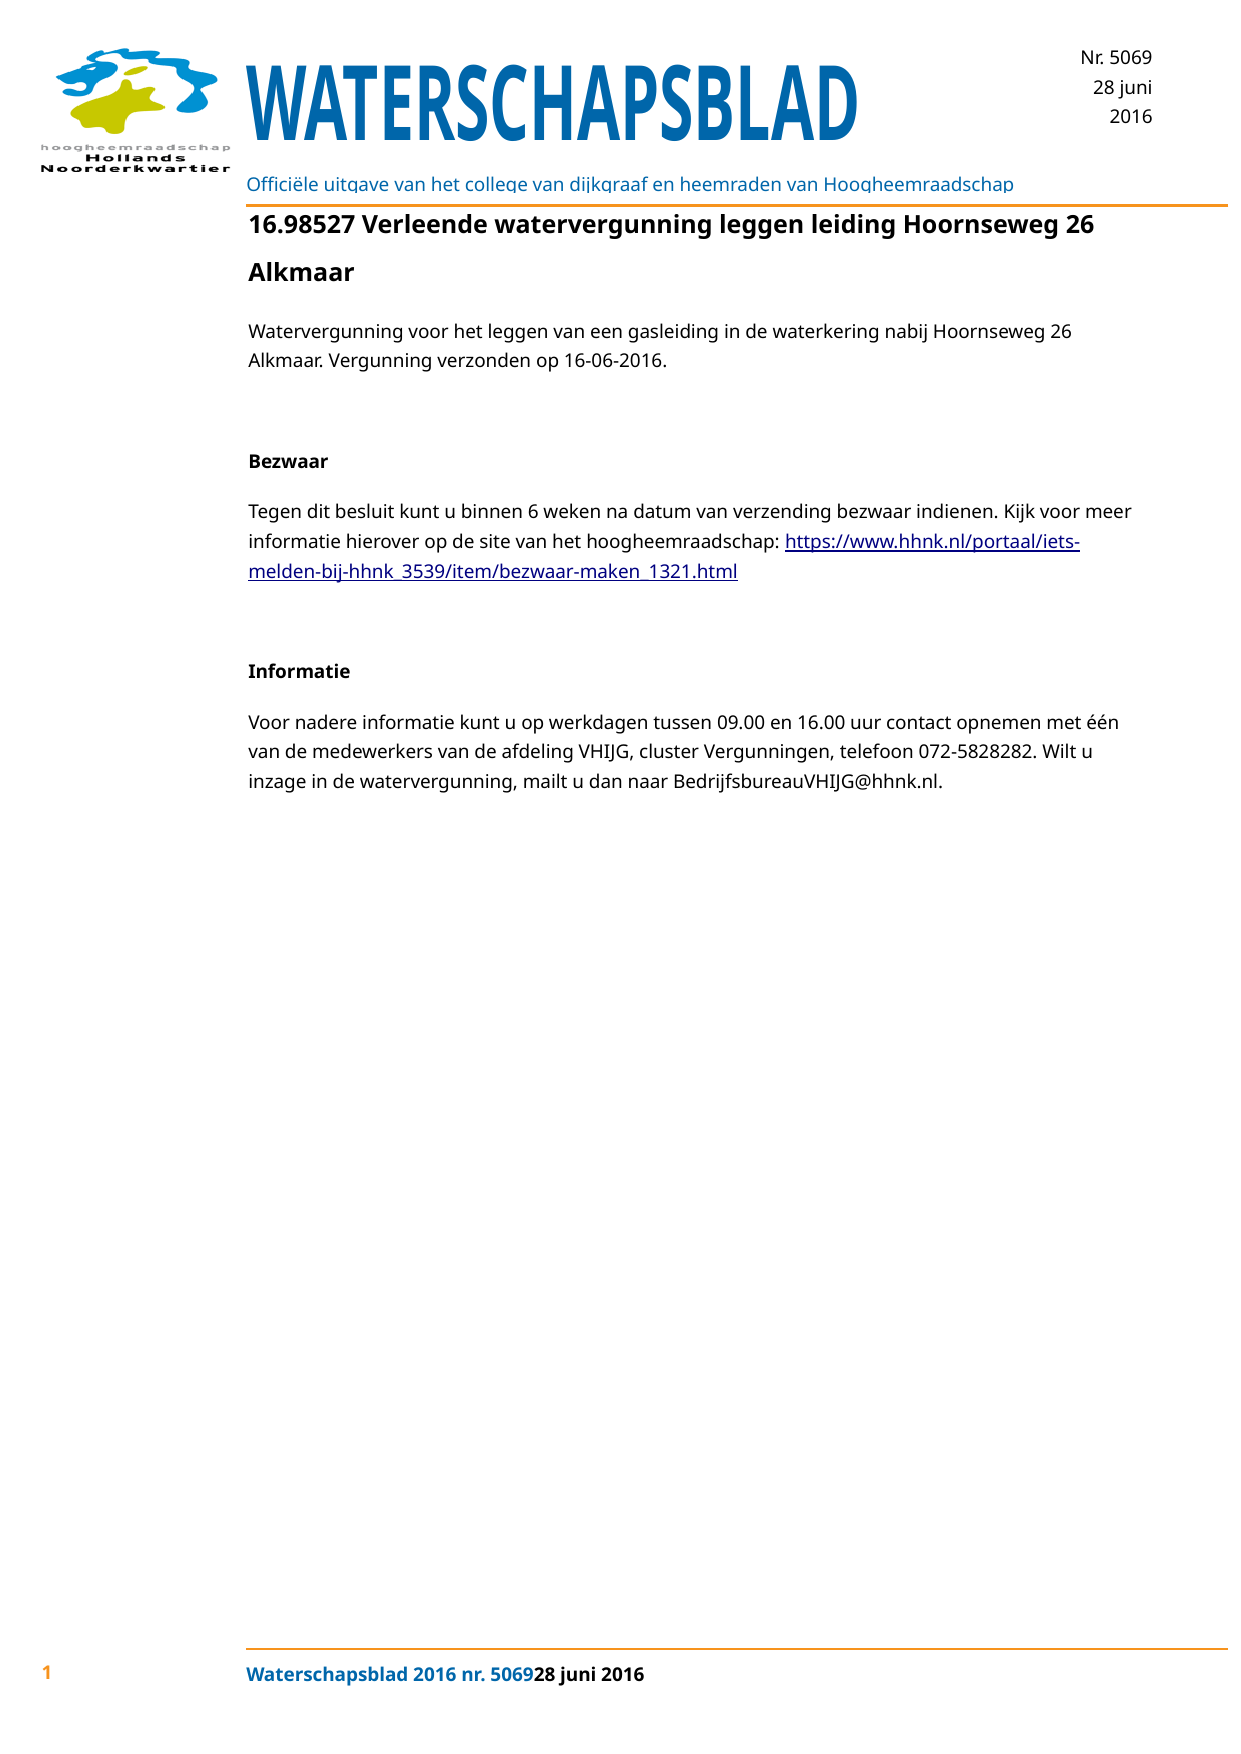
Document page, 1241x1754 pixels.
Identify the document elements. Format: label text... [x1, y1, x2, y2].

text Voor nadere informatie kunt u op werkdagen tussen 09.00 en 16.00 uur contact opnemen met één van de medewerkers van de afdeling VHIJG, cluster Vergunningen, telefoon 072-5828282. Wilt u inzage in de watervergunning, mailt u dan naar BedrijfsbureauVHIJG@hhnk.nl. [248, 709, 1152, 794]
text Bezwaar [248, 448, 1152, 474]
text 16.98527 Verleende watervergunning leggen leiding Hoornseweg 26 Alkmaar [248, 207, 1152, 288]
text Watervergunning voor het leggen van een gasleiding in de waterkering nabij Hoornseweg 26 Alkmaar. Vergunning verzonden op 16-06-2016. [248, 318, 1152, 373]
text Tegen dit besluit kunt u binnen 6 weken na datum van verzending bezwaar indienen. Kijk voor meer informatie hierover op de site van het hoogheemraadschap: https://www.hhnk.nl/portaal/iets-melden-bij-hhnk_3539/item/bezwaar-maken_1321.html [248, 499, 1152, 584]
text Informatie [248, 659, 1152, 684]
picture [41, 47, 231, 172]
